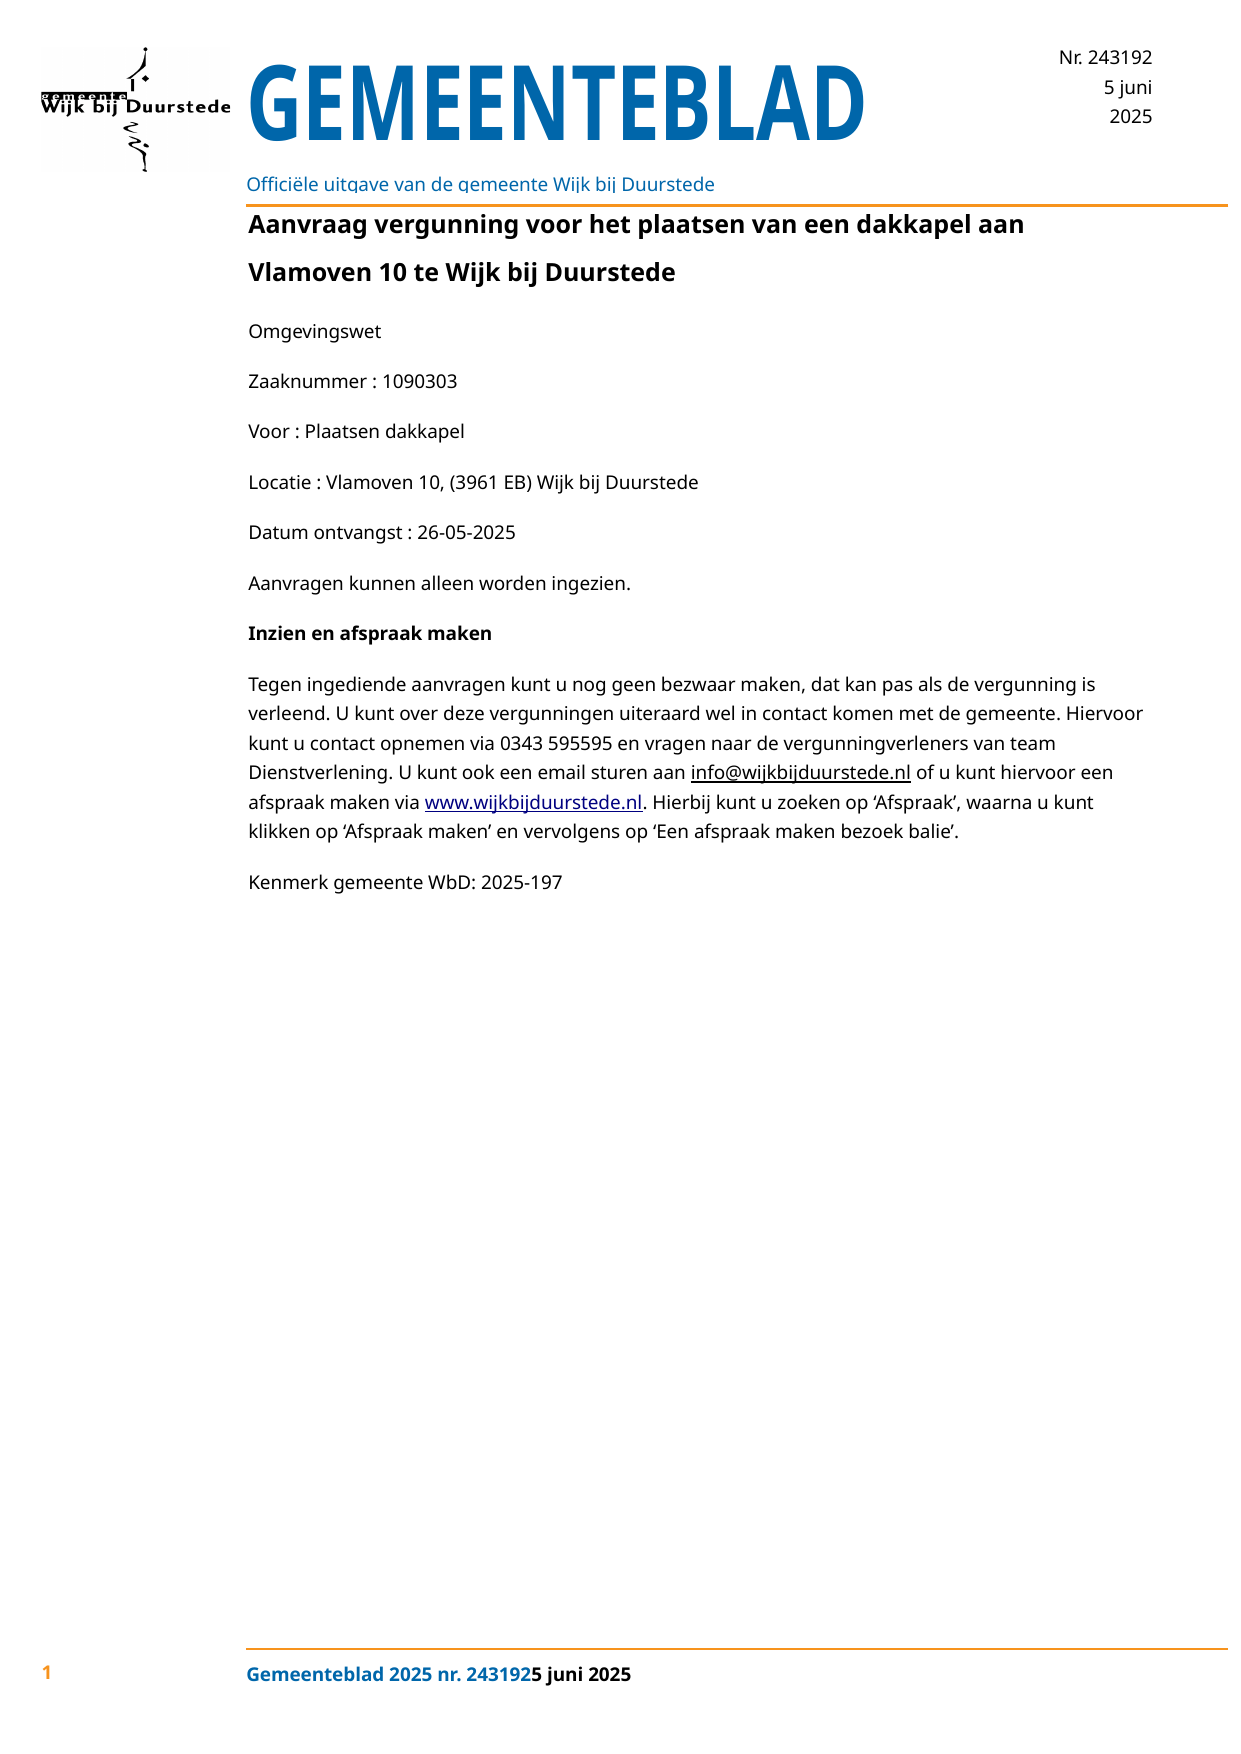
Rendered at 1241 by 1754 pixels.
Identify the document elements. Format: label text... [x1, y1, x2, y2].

picture [41, 47, 231, 172]
text Locatie : Vlamoven 10, (3961 EB) Wijk bij Duurstede [248, 469, 1152, 495]
text Inzien en afspraak maken [248, 620, 1152, 646]
text Kenmerk gemeente WbD: 2025-197 [248, 869, 1152, 895]
text Tegen ingediende aanvragen kunt u nog geen bezwaar maken, dat kan pas als de vergunning is verleend. U kunt over deze vergunningen uiteraard wel in contact komen met de gemeente. Hiervoor kunt u contact opnemen via 0343 595595 en vragen naar de vergunningverleners van team Dienstverlening. U kunt ook een email sturen aan info@wijkbijduurstede.nl of u kunt hiervoor een afspraak maken via www.wijkbijduurstede.nl. Hierbij kunt u zoeken op ‘Afspraak’, waarna u kunt klikken op ‘Afspraak maken’ en vervolgens op ‘Een afspraak maken bezoek balie’. [248, 671, 1152, 844]
text Voor : Plaatsen dakkapel [248, 419, 1152, 444]
text Omgevingswet [248, 318, 1152, 344]
text Zaaknummer : 1090303 [248, 368, 1152, 394]
text Datum ontvangst : 26-05-2025 [248, 519, 1152, 545]
text Aanvraag vergunning voor het plaatsen van een dakkapel aan Vlamoven 10 te Wijk bij Duurstede [248, 207, 1152, 288]
text Aanvragen kunnen alleen worden ingezien. [248, 570, 1152, 596]
